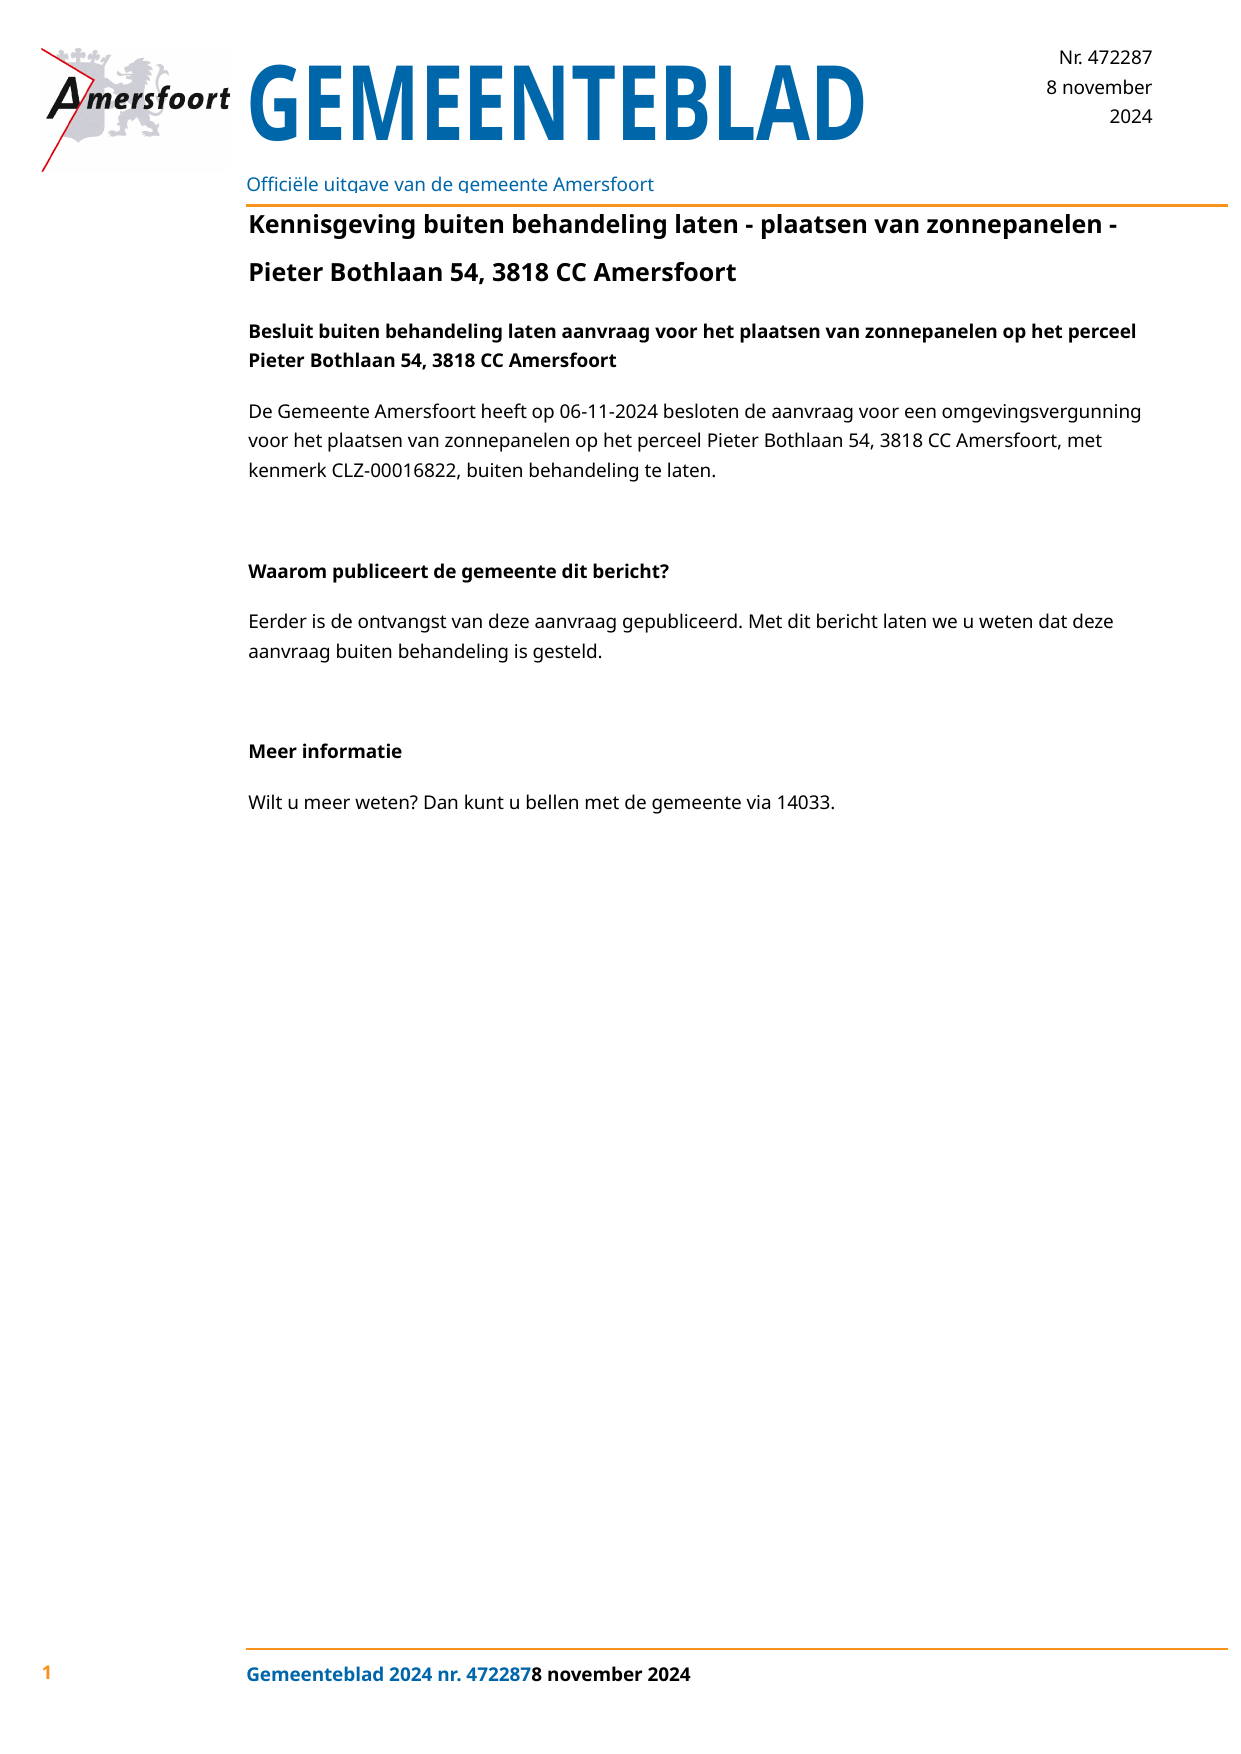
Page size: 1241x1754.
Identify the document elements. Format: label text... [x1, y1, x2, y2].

picture [41, 47, 231, 172]
text Meer informatie [248, 739, 1152, 764]
text Eerder is de ontvangst van deze aanvraag gepubliceerd. Met dit bericht laten we u weten dat deze aanvraag buiten behandeling is gesteld. [248, 608, 1152, 664]
text Waarom publiceert de gemeente dit bericht? [248, 558, 1152, 584]
text Besluit buiten behandeling laten aanvraag voor het plaatsen van zonnepanelen op het perceel Pieter Bothlaan 54, 3818 CC Amersfoort [248, 318, 1152, 373]
text De Gemeente Amersfoort heeft op 06-11-2024 besloten de aanvraag voor een omgevingsvergunning voor het plaatsen van zonnepanelen op het perceel Pieter Bothlaan 54, 3818 CC Amersfoort, met kenmerk CLZ-00016822, buiten behandeling te laten. [248, 398, 1152, 483]
text Wilt u meer weten? Dan kunt u bellen met de gemeente via 14033. [248, 789, 1152, 815]
text Kennisgeving buiten behandeling laten - plaatsen van zonnepanelen - Pieter Bothlaan 54, 3818 CC Amersfoort [248, 207, 1152, 288]
